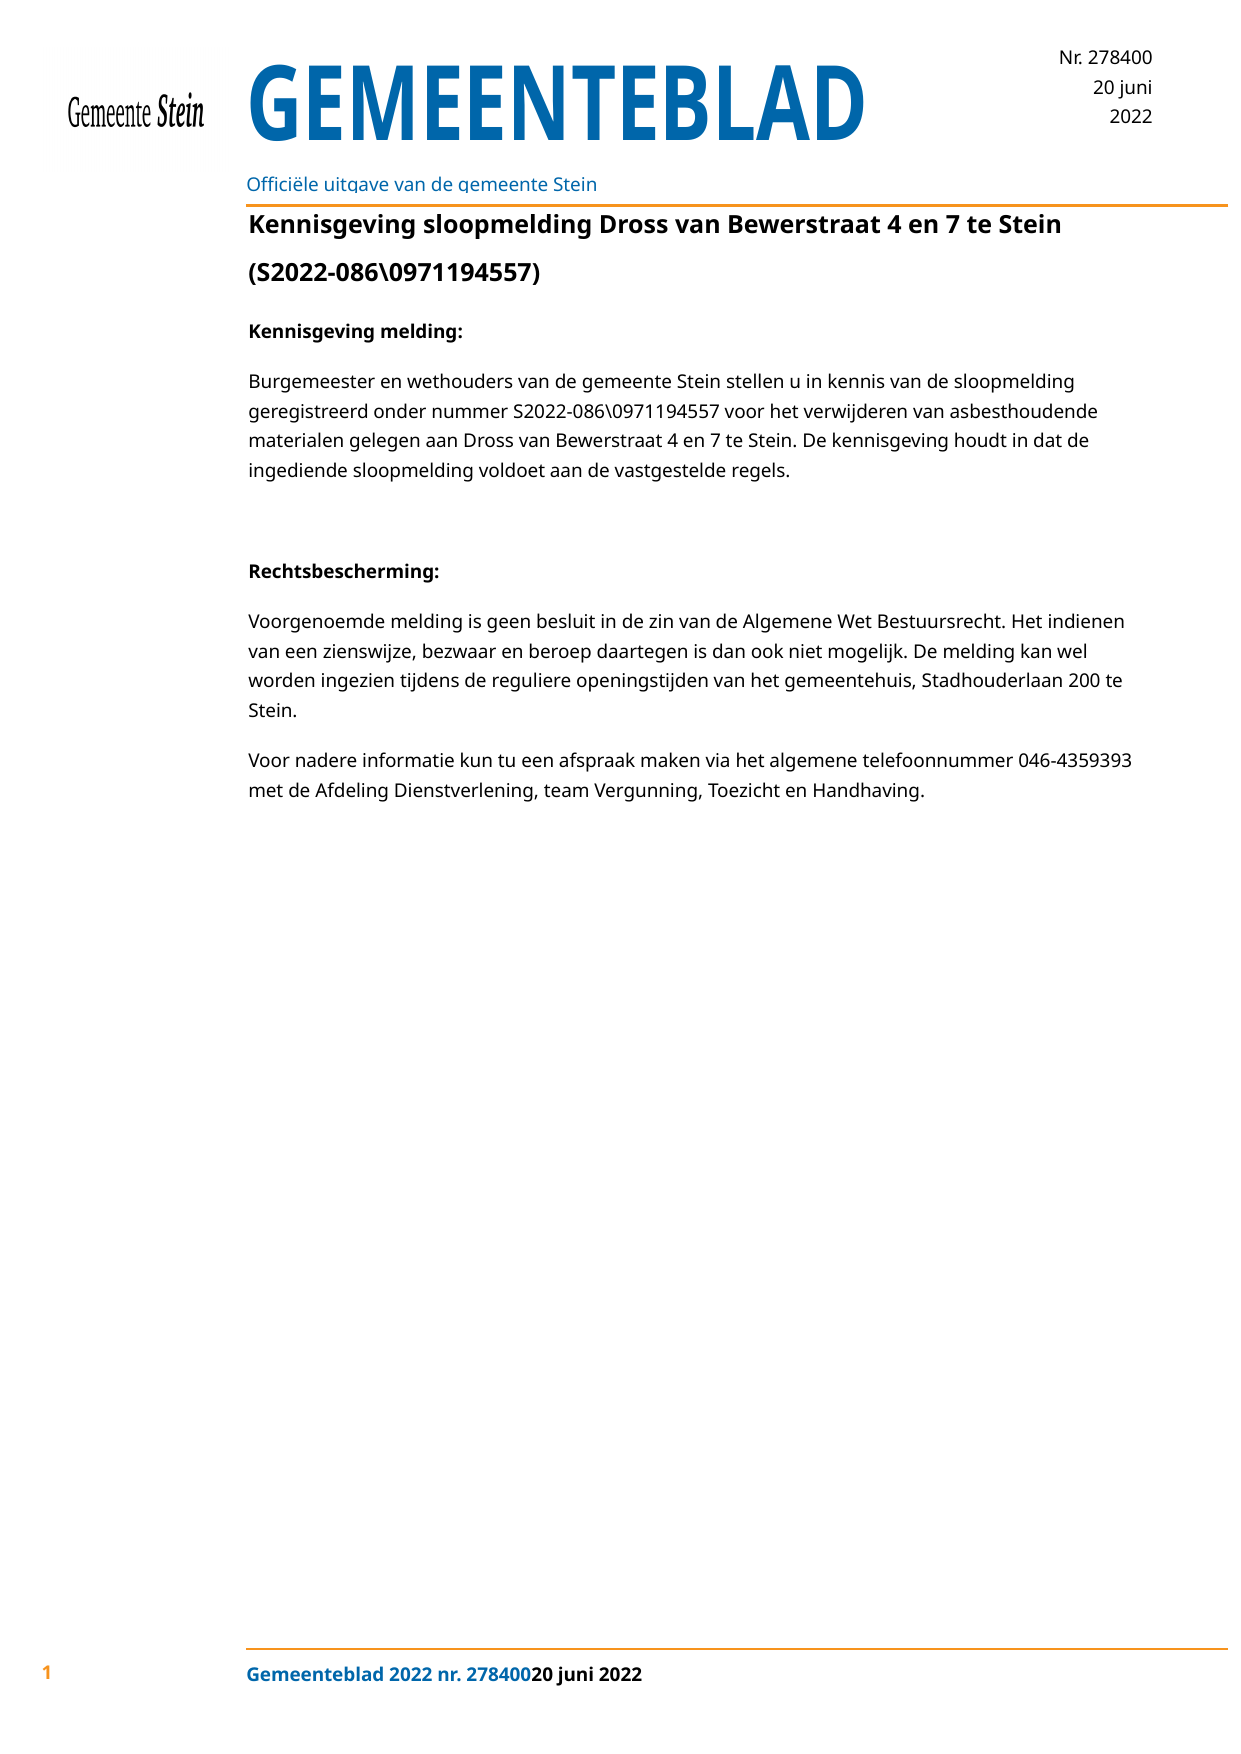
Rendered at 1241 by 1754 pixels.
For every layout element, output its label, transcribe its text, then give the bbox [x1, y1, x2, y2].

text Voorgenoemde melding is geen besluit in de zin van de Algemene Wet Bestuursrecht. Het indienen van een zienswijze, bezwaar en beroep daartegen is dan ook niet mogelijk. De melding kan wel worden ingezien tijdens de reguliere openingstijden van het gemeentehuis, Stadhouderlaan 200 te Stein. [248, 608, 1152, 723]
text Voor nadere informatie kun tu een afspraak maken via het algemene telefoonnummer 046-4359393 met de Afdeling Dienstverlening, team Vergunning, Toezicht en Handhaving. [248, 747, 1152, 803]
text Kennisgeving sloopmelding Dross van Bewerstraat 4 en 7 te Stein (S2022-086\0971194557) [248, 207, 1152, 288]
text Burgemeester en wethouders van de gemeente Stein stellen u in kennis van de sloopmelding geregistreerd onder nummer S2022-086\0971194557 voor het verwijderen van asbesthoudende materialen gelegen aan Dross van Bewerstraat 4 en 7 te Stein. De kennisgeving houdt in dat de ingediende sloopmelding voldoet aan de vastgestelde regels. [248, 368, 1152, 483]
text Kennisgeving melding: [248, 318, 1152, 344]
text Rechtsbescherming: [248, 558, 1152, 584]
picture [41, 47, 231, 172]
